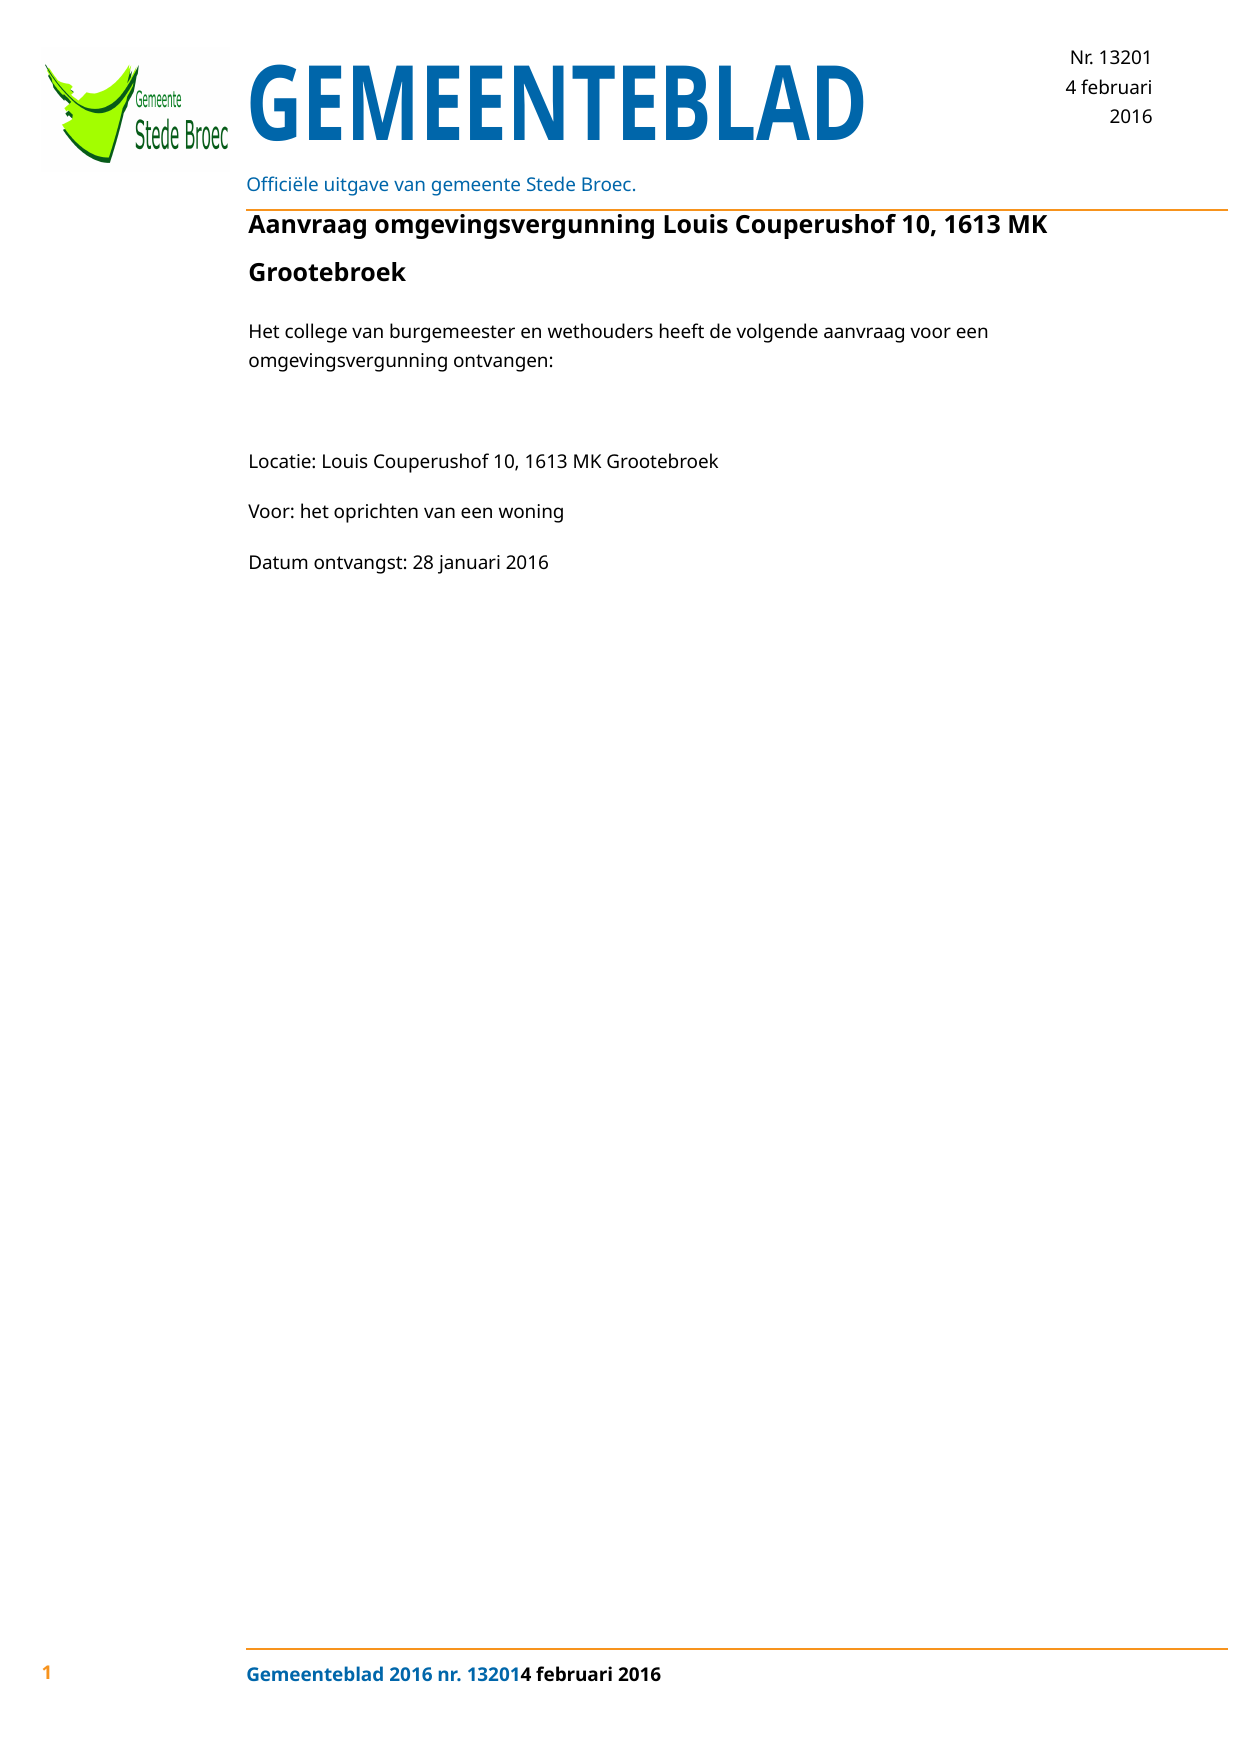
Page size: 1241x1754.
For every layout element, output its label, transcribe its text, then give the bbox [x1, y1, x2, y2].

text Aanvraag omgevingsvergunning Louis Couperushof 10, 1613 MK Grootebroek [248, 211, 1152, 288]
text Locatie: Louis Couperushof 10, 1613 MK Grootebroek [248, 448, 1152, 474]
text Voor: het oprichten van een woning [248, 499, 1152, 524]
text Het college van burgemeester en wethouders heeft de volgende aanvraag voor een omgevingsvergunning ontvangen: [248, 318, 1152, 373]
picture [41, 47, 231, 172]
text Datum ontvangst: 28 januari 2016 [248, 549, 1152, 575]
